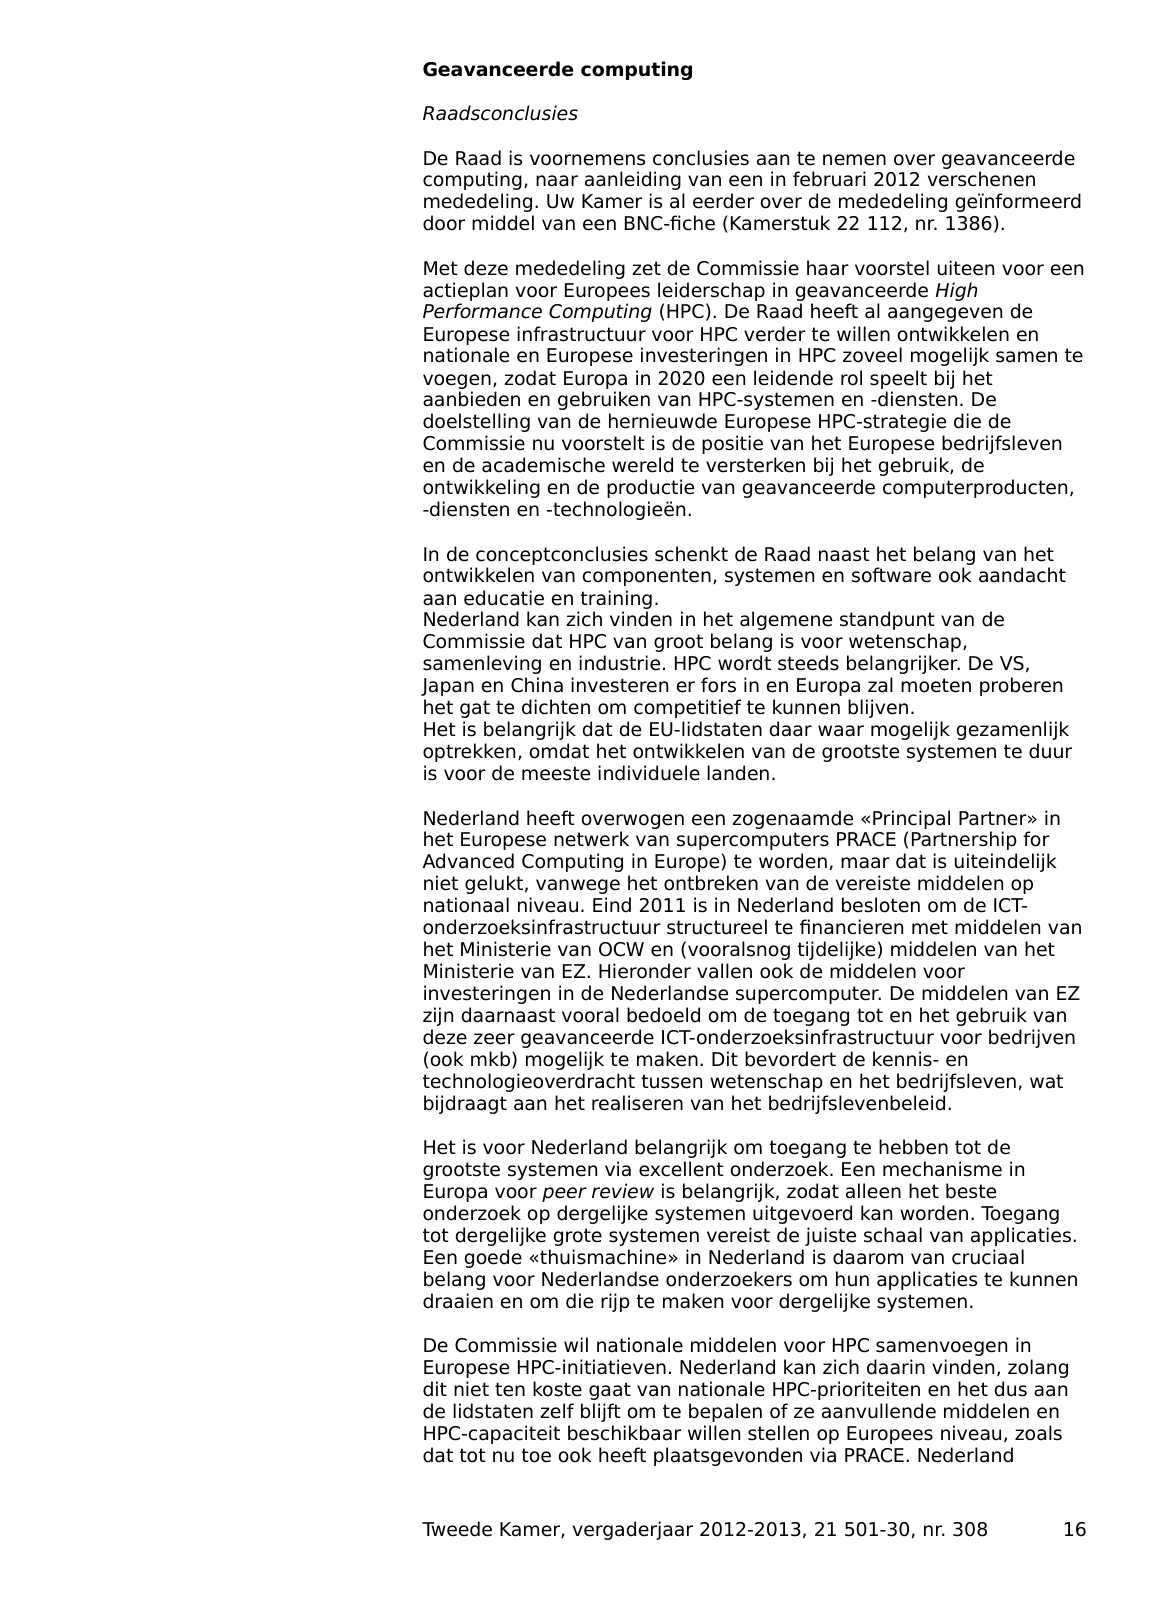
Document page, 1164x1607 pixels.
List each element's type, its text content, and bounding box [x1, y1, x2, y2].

text De Commissie wil nationale middelen voor HPC samenvoegen in Europese HPC-initiatieven. Nederland kan zich daarin vinden, zolang dit niet ten koste gaat van nationale HPC-prioriteiten en het dus aan de lidstaten zelf blijft om te bepalen of ze aanvullende middelen en HPC-capaciteit beschikbaar willen stellen op Europees niveau, zoals dat tot nu toe ook heeft plaatsgevonden via PRACE. Nederland [422, 1335, 1087, 1467]
subtitle Raadsconclusies [422, 103, 1087, 125]
text Het is belangrijk dat de EU-lidstaten daar waar mogelijk gezamenlijk optrekken, omdat het ontwikkelen van de grootste systemen te duur is voor de meeste individuele landen. [422, 719, 1087, 785]
text Nederland heeft overwogen een zogenaamde «Principal Partner» in het Europese netwerk van supercomputers PRACE (Partnership for Advanced Computing in Europe) te worden, maar dat is uiteindelijk niet gelukt, vanwege het ontbreken van de vereiste middelen op nationaal niveau. Eind 2011 is in Nederland besloten om de ICT-onderzoeksinfrastructuur structureel te financieren met middelen van het Ministerie van OCW en (vooralsnog tijdelijke) middelen van het Ministerie van EZ. Hieronder vallen ook de middelen voor investeringen in de Nederlandse supercomputer. De middelen van EZ zijn daarnaast vooral bedoeld om de toegang tot en het gebruik van deze zeer geavanceerde ICT-onderzoeksinfrastructuur voor bedrijven (ook mkb) mogelijk te maken. Dit bevordert de kennis- en technologieoverdracht tussen wetenschap en het bedrijfsleven, wat bijdraagt aan het realiseren van het bedrijfslevenbeleid. [422, 807, 1087, 1115]
text In de conceptconclusies schenkt de Raad naast het belang van het ontwikkelen van componenten, systemen en software ook aandacht aan educatie en training. [422, 543, 1087, 609]
text Het is voor Nederland belangrijk om toegang te hebben tot de grootste systemen via excellent onderzoek. Een mechanisme in Europa voor peer review is belangrijk, zodat alleen het beste onderzoek op dergelijke systemen uitgevoerd kan worden. Toegang tot dergelijke grote systemen vereist de juiste schaal van applicaties. Een goede «thuismachine» in Nederland is daarom van cruciaal belang voor Nederlandse onderzoekers om hun applicaties te kunnen draaien en om die rijp te maken voor dergelijke systemen. [422, 1137, 1087, 1313]
text De Raad is voornemens conclusies aan te nemen over geavanceerde computing, naar aanleiding van een in februari 2012 verschenen mededeling. Uw Kamer is al eerder over de mededeling geïnformeerd door middel van een BNC-fiche (Kamerstuk 22 112, nr. 1386). [422, 147, 1087, 235]
subtitle Geavanceerde computing [422, 59, 1087, 81]
text Nederland kan zich vinden in het algemene standpunt van de Commissie dat HPC van groot belang is voor wetenschap, samenleving en industrie. HPC wordt steeds belangrijker. De VS, Japan en China investeren er fors in en Europa zal moeten proberen het gat te dichten om competitief te kunnen blijven. [422, 609, 1087, 719]
text Met deze mededeling zet de Commissie haar voorstel uiteen voor een actieplan voor Europees leiderschap in geavanceerde High Performance Computing (HPC). De Raad heeft al aangegeven de Europese infrastructuur voor HPC verder te willen ontwikkelen en nationale en Europese investeringen in HPC zoveel mogelijk samen te voegen, zodat Europa in 2020 een leidende rol speelt bij het aanbieden en gebruiken van HPC-systemen en -diensten. De doelstelling van de hernieuwde Europese HPC-strategie die de Commissie nu voorstelt is de positie van het Europese bedrijfsleven en de academische wereld te versterken bij het gebruik, de ontwikkeling en de productie van geavanceerde computerproducten, -diensten en -technologieën. [422, 257, 1087, 521]
